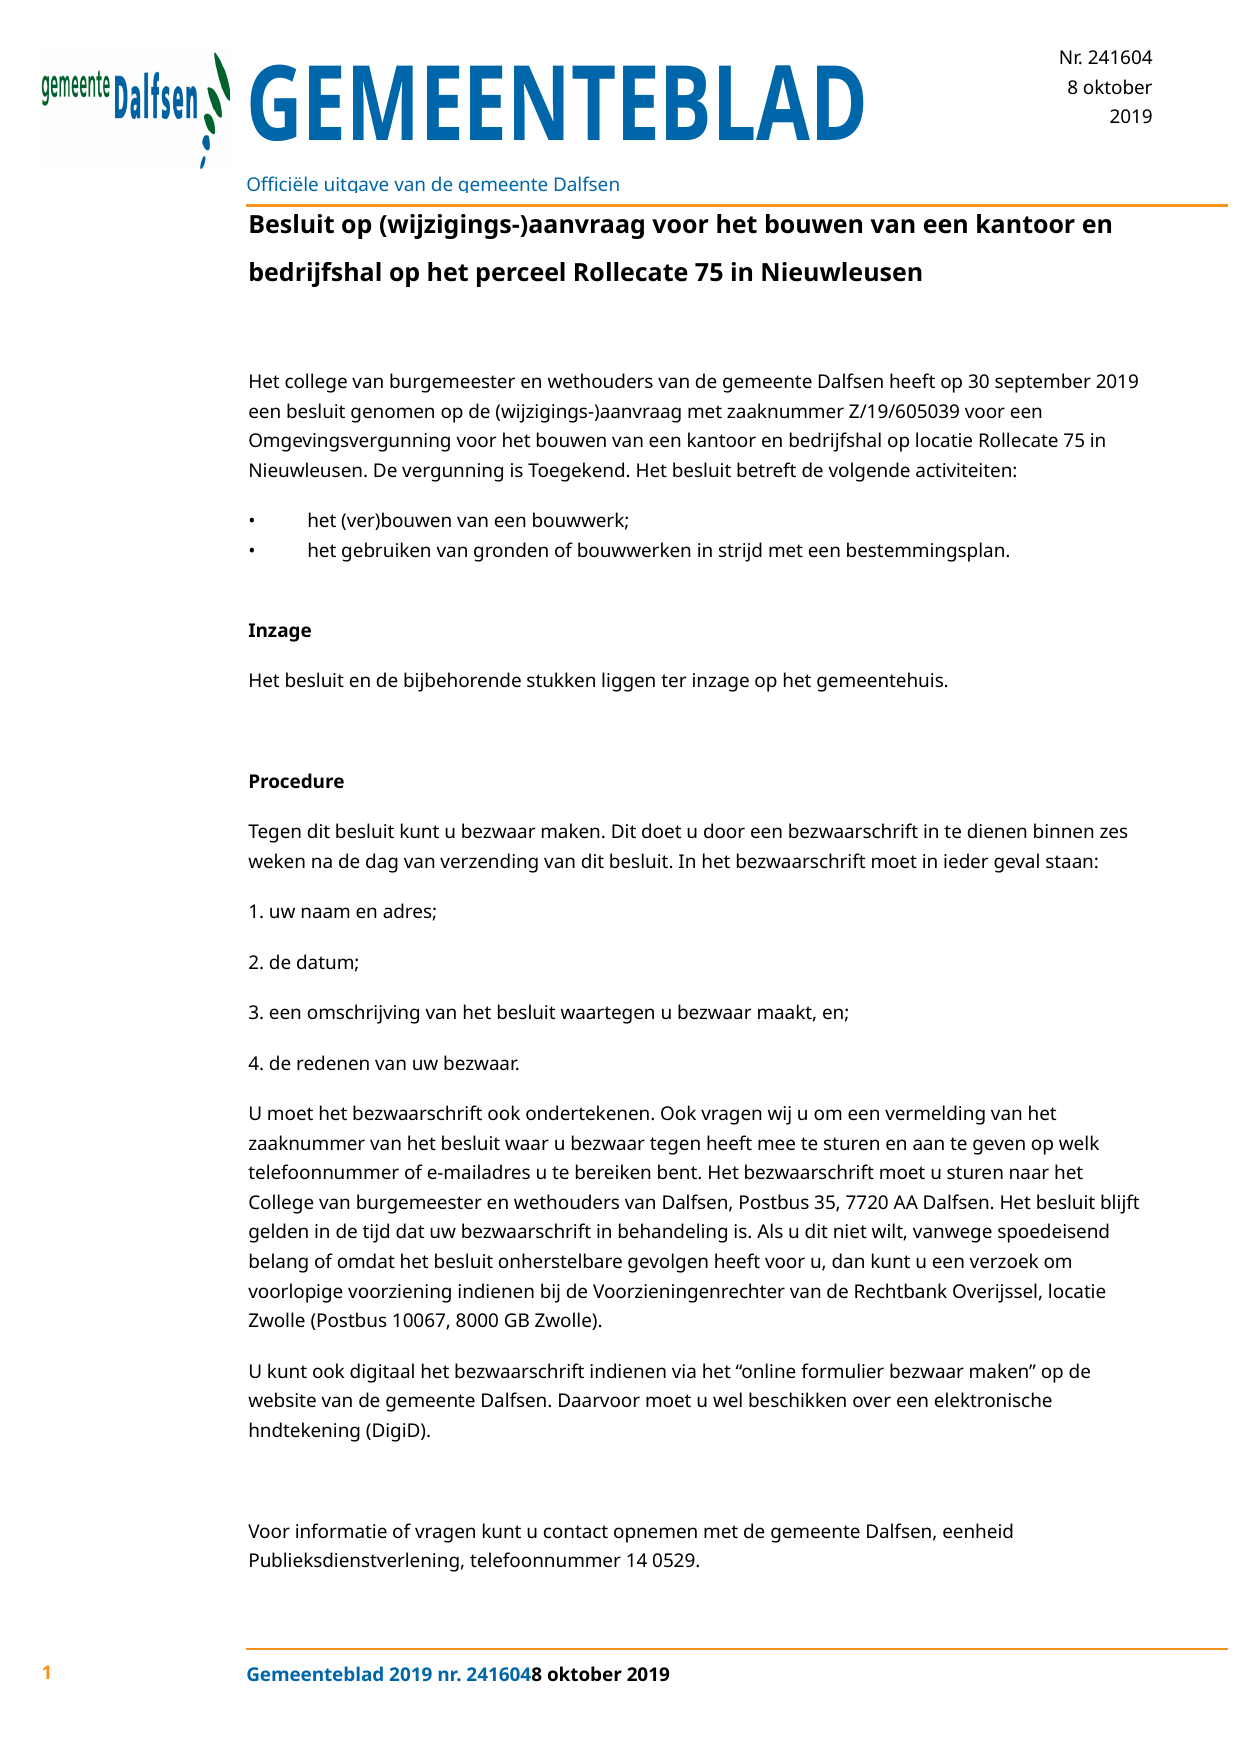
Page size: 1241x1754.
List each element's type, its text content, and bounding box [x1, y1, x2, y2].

text Voor informatie of vragen kunt u contact opnemen met de gemeente Dalfsen, eenheid Publieksdienstverlening, telefoonnummer 14 0529. [248, 1518, 1152, 1573]
text U moet het bezwaarschrift ook ondertekenen. Ook vragen wij u om een vermelding van het zaaknummer van het besluit waar u bezwaar tegen heeft mee te sturen en aan te geven op welk telefoonnummer of e-mailadres u te bereiken bent. Het bezwaarschrift moet u sturen naar het College van burgemeester en wethouders van Dalfsen, Postbus 35, 7720 AA Dalfsen. Het besluit blijft gelden in de tijd dat uw bezwaarschrift in behandeling is. Als u dit niet wilt, vanwege spoedeisend belang of omdat het besluit onherstelbare gevolgen heeft voor u, dan kunt u een verzoek om voorlopige voorziening indienen bij de Voorzieningenrechter van de Rechtbank Overijssel, locatie Zwolle (Postbus 10067, 8000 GB Zwolle). [248, 1100, 1152, 1333]
list het gebruiken van gronden of bouwwerken in strijd met een bestemmingsplan. [248, 537, 1152, 563]
text U kunt ook digitaal het bezwaarschrift indienen via het “online formulier bezwaar maken” op de website van de gemeente Dalfsen. Daarvoor moet u wel beschikken over een elektronische hndtekening (DigiD). [248, 1358, 1152, 1443]
list het (ver)bouwen van een bouwwerk; [248, 507, 1152, 533]
text Het besluit en de bijbehorende stukken liggen ter inzage op het gemeentehuis. [248, 667, 1152, 693]
text 3. een omschrijving van het besluit waartegen u bezwaar maakt, en; [248, 999, 1152, 1025]
text Tegen dit besluit kunt u bezwaar maken. Dit doet u door een bezwaarschrift in te dienen binnen zes weken na de dag van verzending van dit besluit. In het bezwaarschrift moet in ieder geval staan: [248, 819, 1152, 874]
picture [41, 47, 231, 172]
text Het college van burgemeester en wethouders van de gemeente Dalfsen heeft op 30 september 2019 een besluit genomen op de (wijzigings-)aanvraag met zaaknummer Z/19/605039 voor een Omgevingsvergunning voor het bouwen van een kantoor en bedrijfshal op locatie Rollecate 75 in Nieuwleusen. De vergunning is Toegekend. Het besluit betreft de volgende activiteiten: [248, 368, 1152, 483]
text Besluit op (wijzigings-)aanvraag voor het bouwen van een kantoor en bedrijfshal op het perceel Rollecate 75 in Nieuwleusen [248, 207, 1152, 288]
text 4. de redenen van uw bezwaar. [248, 1050, 1152, 1076]
text Procedure [248, 768, 1152, 794]
text 2. de datum; [248, 949, 1152, 975]
text Inzage [248, 617, 1152, 643]
text 1. uw naam en adres; [248, 899, 1152, 924]
